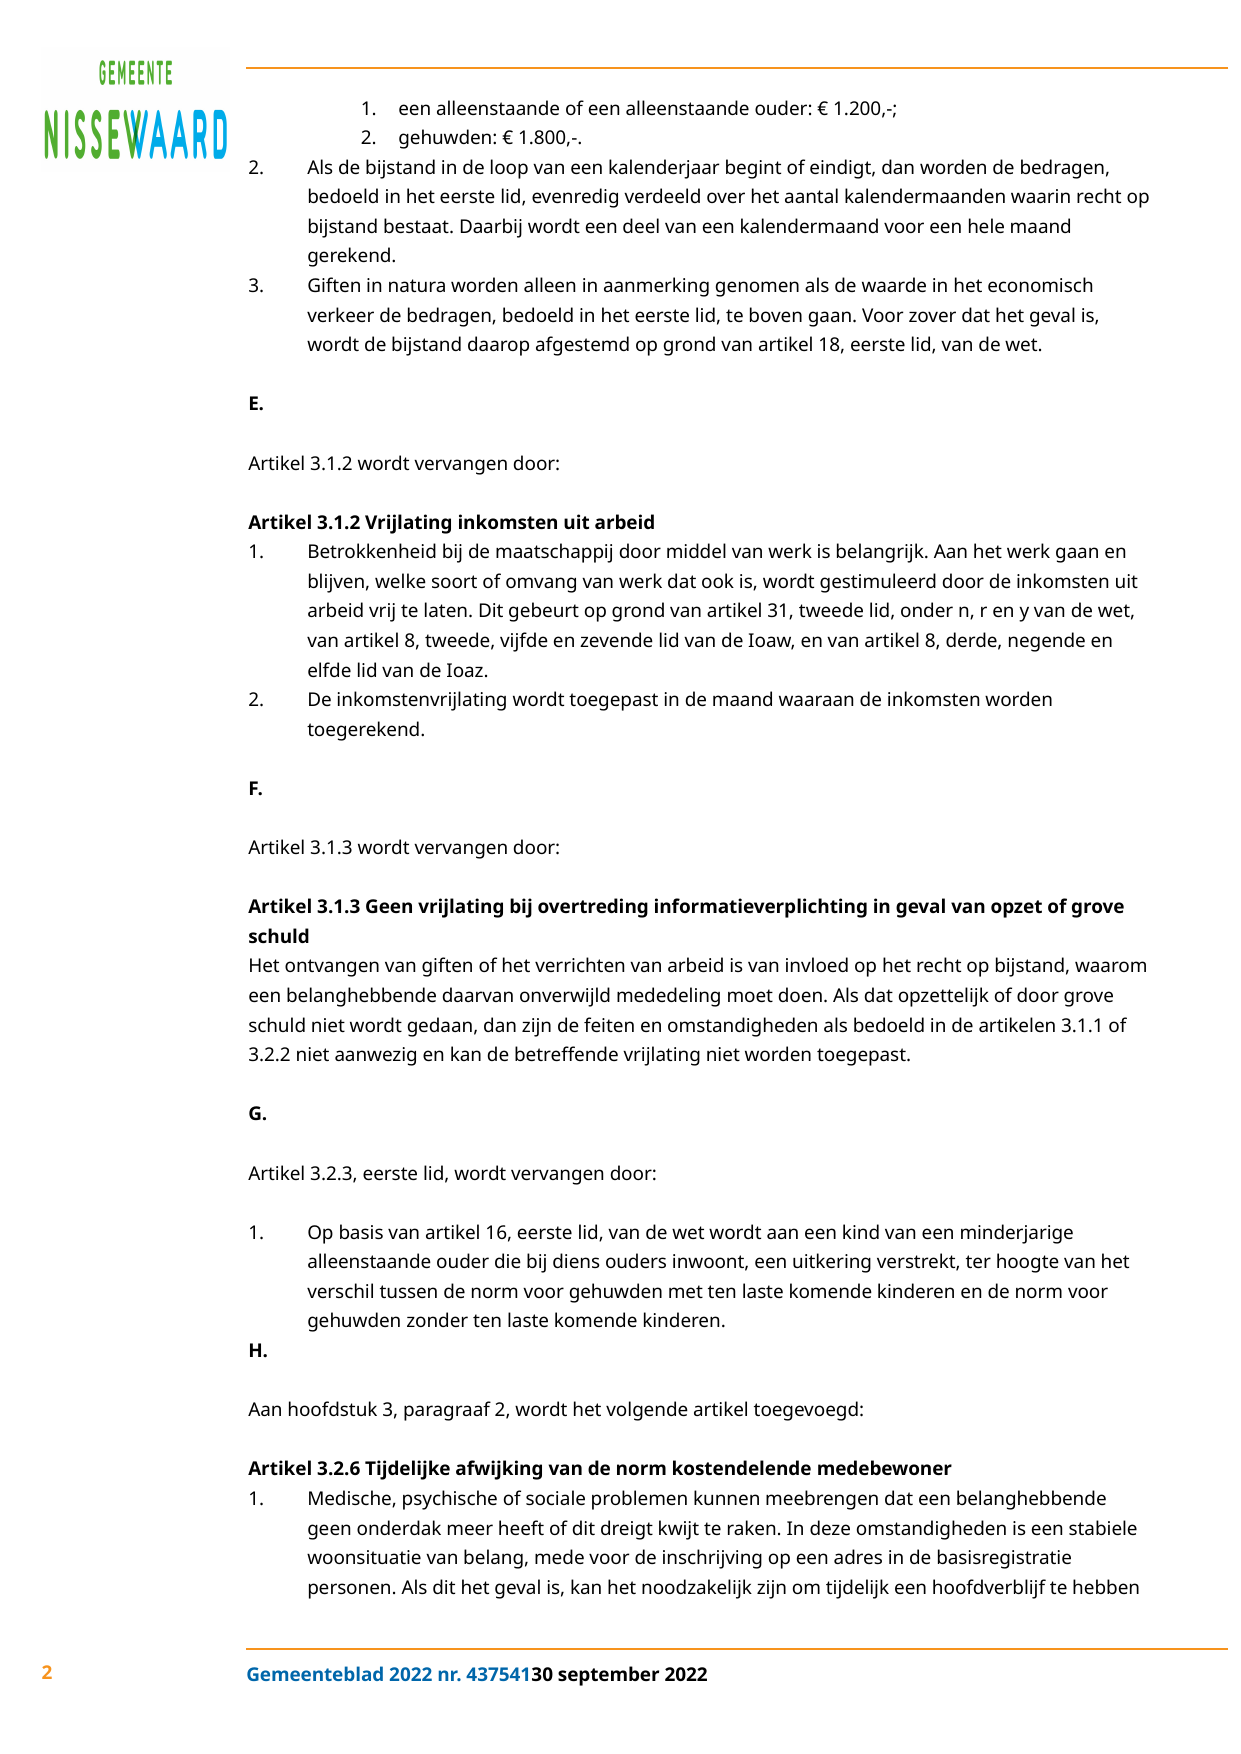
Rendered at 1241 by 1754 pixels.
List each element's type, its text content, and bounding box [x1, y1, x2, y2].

list Op basis van artikel 16, eerste lid, van de wet wordt aan een kind van een minderjarige alleenstaande ouder die bij diens ouders inwoont, een uitkering verstrekt, ter hoogte van het verschil tussen de norm voor gehuwden met ten laste komende kinderen en de norm voor gehuwden zonder ten laste komende kinderen. [248, 1219, 1152, 1333]
list Betrokkenheid bij de maatschappij door middel van werk is belangrijk. Aan het werk gaan en blijven, welke soort of omvang van werk dat ook is, wordt gestimuleerd door de inkomsten uit arbeid vrij te laten. Dit gebeurt op grond van artikel 31, tweede lid, onder n, r en y van de wet, van artikel 8, tweede, vijfde en zevende lid van de Ioaw, en van artikel 8, derde, negende en elfde lid van de Ioaz. [248, 538, 1152, 683]
text G. [248, 1101, 1152, 1126]
text Artikel 3.2.6 Tijdelijke afwijking van de norm kostendelende medebewoner [248, 1456, 1152, 1481]
list Als de bijstand in de loop van een kalenderjaar begint of eindigt, dan worden de bedragen, bedoeld in het eerste lid, evenredig verdeeld over het aantal kalendermaanden waarin recht op bijstand bestaat. Daarbij wordt een deel van een kalendermaand voor een hele maand gerekend. [248, 154, 1152, 268]
text F. [248, 775, 1152, 801]
text Artikel 3.2.3, eerste lid, wordt vervangen door: [248, 1160, 1152, 1186]
text Artikel 3.1.3 wordt vervangen door: [248, 834, 1152, 860]
picture [41, 47, 231, 172]
list Medische, psychische of sociale problemen kunnen meebrengen dat een belanghebbende geen onderdak meer heeft of dit dreigt kwijt te raken. In deze omstandigheden is een stabiele woonsituatie van belang, mede voor de inschrijving op een adres in de basisregistratie personen. Als dit het geval is, kan het noodzakelijk zijn om tijdelijk een hoofdverblijf te hebben [248, 1485, 1152, 1600]
text H. [248, 1337, 1152, 1363]
list Giften in natura worden alleen in aanmerking genomen als de waarde in het economisch verkeer de bedragen, bedoeld in het eerste lid, te boven gaan. Voor zover dat het geval is, wordt de bijstand daarop afgestemd op grond van artikel 18, eerste lid, van de wet. [248, 272, 1152, 357]
list gehuwden: € 1.800,-. [361, 124, 1152, 150]
list De inkomstenvrijlating wordt toegepast in de maand waaraan de inkomsten worden toegerekend. [248, 686, 1152, 742]
text Aan hoofdstuk 3, paragraaf 2, wordt het volgende artikel toegevoegd: [248, 1396, 1152, 1422]
text Artikel 3.1.3 Geen vrijlating bij overtreding informatieverplichting in geval van opzet of grove schuld [248, 893, 1152, 949]
text Artikel 3.1.2 wordt vervangen door: [248, 450, 1152, 476]
text E. [248, 391, 1152, 416]
text Artikel 3.1.2 Vrijlating inkomsten uit arbeid [248, 509, 1152, 535]
list een alleenstaande of een alleenstaande ouder: € 1.200,-; [361, 95, 1152, 121]
text Het ontvangen van giften of het verrichten van arbeid is van invloed op het recht op bijstand, waarom een belanghebbende daarvan onverwijld mededeling moet doen. Als dat opzettelijk of door grove schuld niet wordt gedaan, dan zijn de feiten en omstandigheden als bedoeld in de artikelen 3.1.1 of 3.2.2 niet aanwezig en kan de betreffende vrijlating niet worden toegepast. [248, 953, 1152, 1067]
